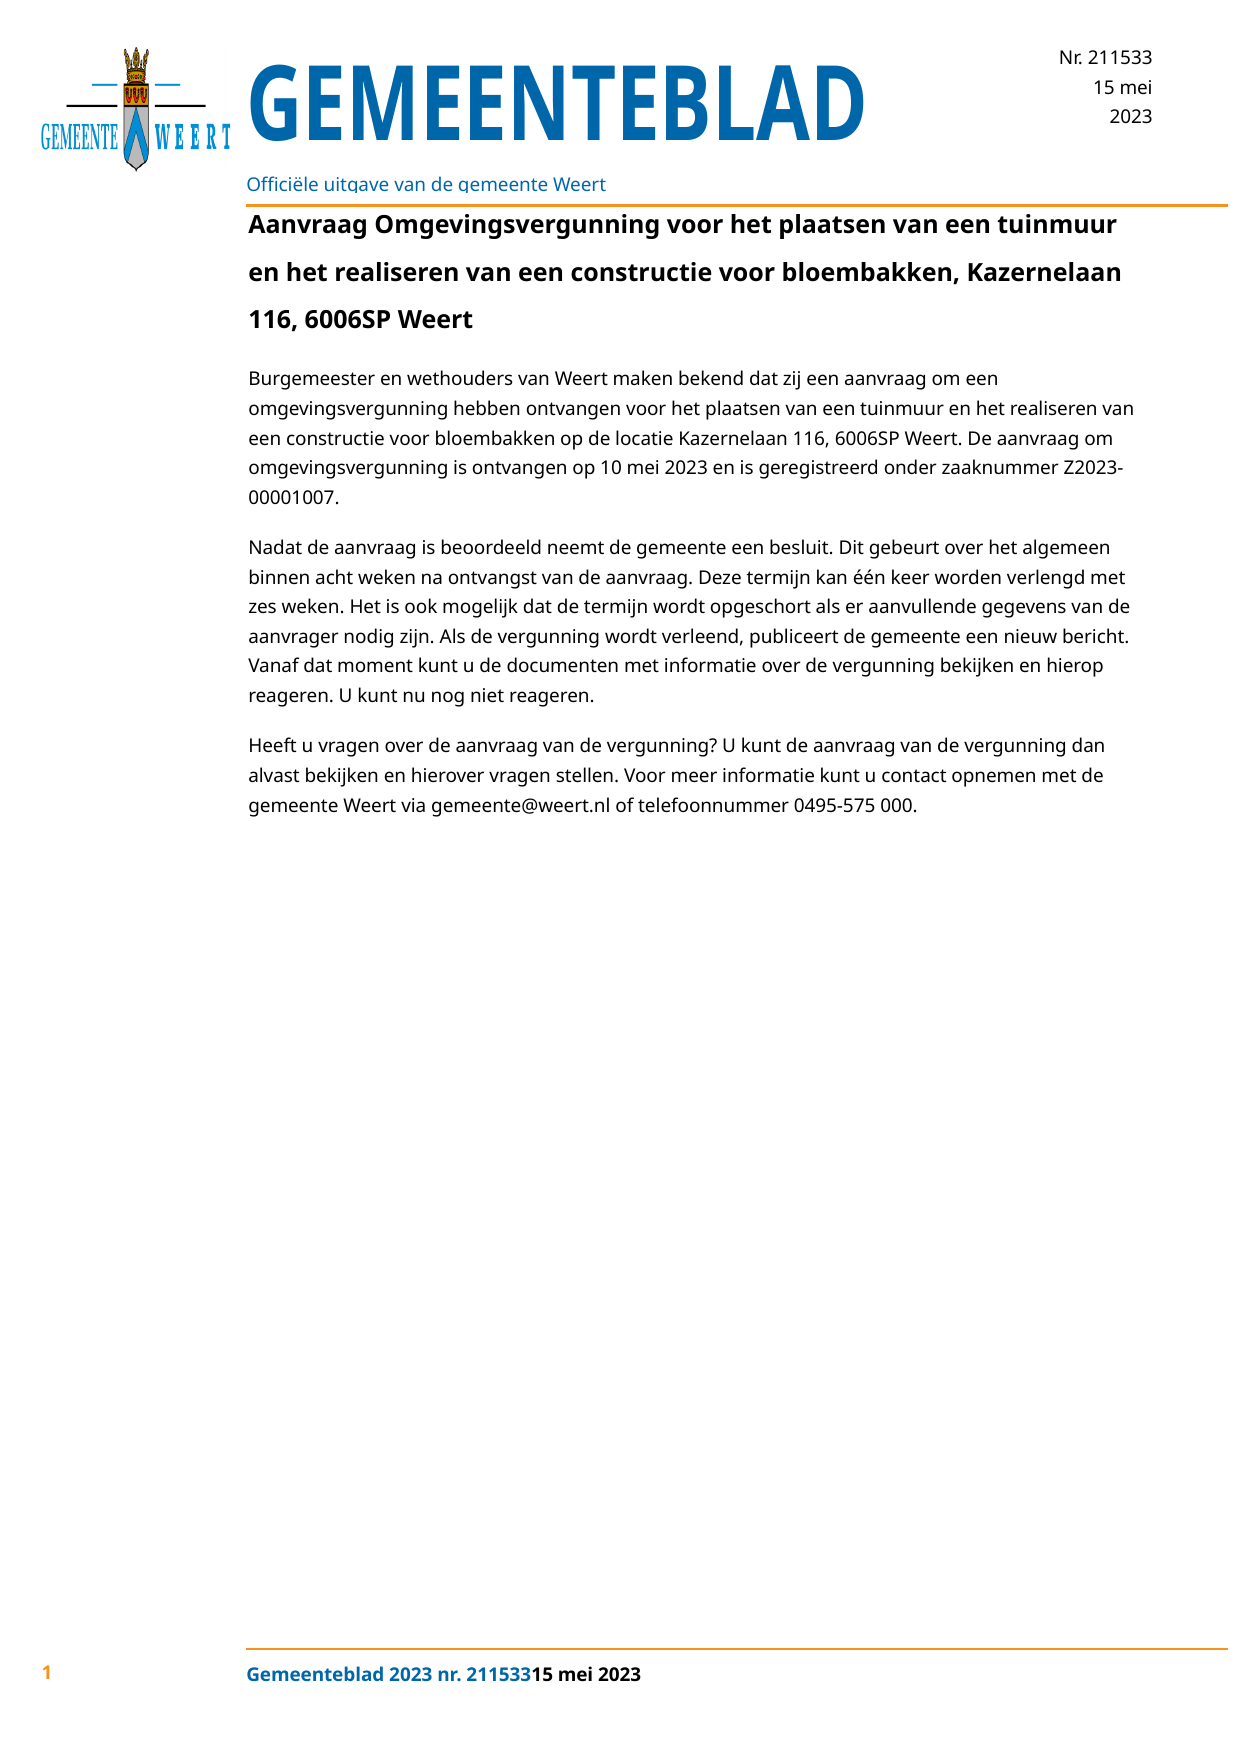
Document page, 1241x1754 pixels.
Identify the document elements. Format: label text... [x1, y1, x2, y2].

text Nadat de aanvraag is beoordeeld neemt de gemeente een besluit. Dit gebeurt over het algemeen binnen acht weken na ontvangst van de aanvraag. Deze termijn kan één keer worden verlengd met zes weken. Het is ook mogelijk dat de termijn wordt opgeschort als er aanvullende gegevens van de aanvrager nodig zijn. Als de vergunning wordt verleend, publiceert de gemeente een nieuw bericht. Vanaf dat moment kunt u de documenten met informatie over de vergunning bekijken en hierop reageren. U kunt nu nog niet reageren. [248, 534, 1152, 708]
text Burgemeester en wethouders van Weert maken bekend dat zij een aanvraag om een omgevingsvergunning hebben ontvangen voor het plaatsen van een tuinmuur en het realiseren van een constructie voor bloembakken op de locatie Kazernelaan 116, 6006SP Weert. De aanvraag om omgevingsvergunning is ontvangen op 10 mei 2023 en is geregistreerd onder zaaknummer Z2023-00001007. [248, 366, 1152, 509]
text Heeft u vragen over de aanvraag van de vergunning? U kunt de aanvraag van de vergunning dan alvast bekijken en hierover vragen stellen. Voor meer informatie kunt u contact opnemen met de gemeente Weert via gemeente@weert.nl of telefoonnummer 0495-575 000. [248, 733, 1152, 817]
picture [41, 47, 231, 172]
text Aanvraag Omgevingsvergunning voor het plaatsen van een tuinmuur en het realiseren van een constructie voor bloembakken, Kazernelaan 116, 6006SP Weert [248, 207, 1152, 336]
